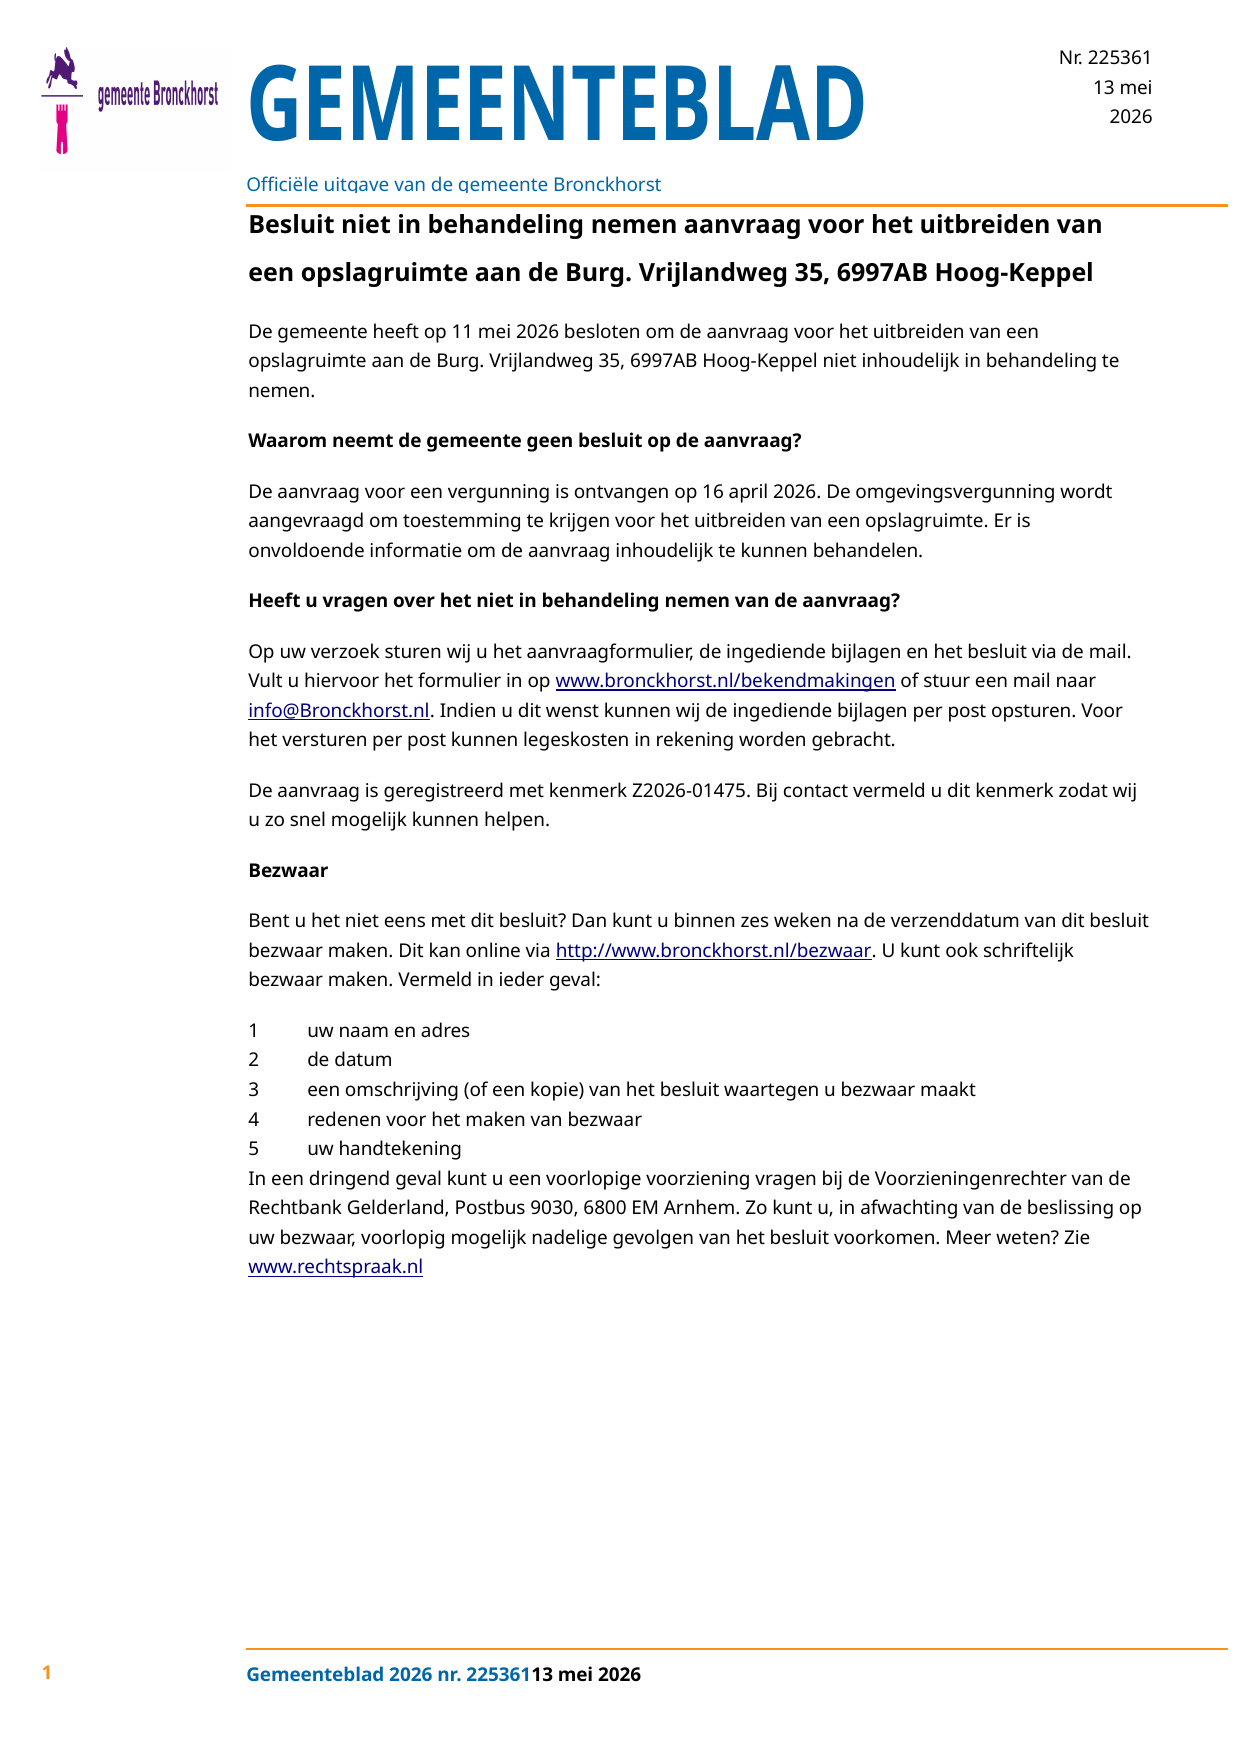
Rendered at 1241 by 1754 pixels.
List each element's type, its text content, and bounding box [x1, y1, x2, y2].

list uw handtekening [248, 1135, 1152, 1161]
text De aanvraag is geregistreerd met kenmerk Z2026-01475. Bij contact vermeld u dit kenmerk zodat wij u zo snel mogelijk kunnen helpen. [248, 777, 1152, 832]
list redenen voor het maken van bezwaar [248, 1106, 1152, 1132]
text Op uw verzoek sturen wij u het aanvraagformulier, de ingediende bijlagen en het besluit via de mail. Vult u hiervoor het formulier in op www.bronckhorst.nl/bekendmakingen of stuur een mail naar info@Bronckhorst.nl. Indien u dit wenst kunnen wij de ingediende bijlagen per post opsturen. Voor het versturen per post kunnen legeskosten in rekening worden gebracht. [248, 638, 1152, 752]
text In een dringend geval kunt u een voorlopige voorziening vragen bij de Voorzieningenrechter van de Rechtbank Gelderland, Postbus 9030, 6800 EM Arnhem. Zo kunt u, in afwachting van de beslissing op uw bezwaar, voorlopig mogelijk nadelige gevolgen van het besluit voorkomen. Meer weten? Zie www.rechtspraak.nl [248, 1165, 1152, 1279]
text De aanvraag voor een vergunning is ontvangen op 16 april 2026. De omgevingsvergunning wordt aangevraagd om toestemming te krijgen voor het uitbreiden van een opslagruimte. Er is onvoldoende informatie om de aanvraag inhoudelijk te kunnen behandelen. [248, 478, 1152, 563]
text Besluit niet in behandeling nemen aanvraag voor het uitbreiden van een opslagruimte aan de Burg. Vrijlandweg 35, 6997AB Hoog-Keppel [248, 207, 1152, 288]
text Bezwaar [248, 857, 1152, 883]
list de datum [248, 1047, 1152, 1072]
list een omschrijving (of een kopie) van het besluit waartegen u bezwaar maakt [248, 1076, 1152, 1102]
text Heeft u vragen over het niet in behandeling nemen van de aanvraag? [248, 587, 1152, 613]
picture [41, 47, 231, 172]
text Waarom neemt de gemeente geen besluit op de aanvraag? [248, 427, 1152, 453]
text De gemeente heeft op 11 mei 2026 besloten om de aanvraag voor het uitbreiden van een opslagruimte aan de Burg. Vrijlandweg 35, 6997AB Hoog-Keppel niet inhoudelijk in behandeling te nemen. [248, 318, 1152, 403]
text Bent u het niet eens met dit besluit? Dan kunt u binnen zes weken na de verzenddatum van dit besluit bezwaar maken. Dit kan online via http://www.bronckhorst.nl/bezwaar. U kunt ook schriftelijk bezwaar maken. Vermeld in ieder geval: [248, 907, 1152, 992]
list uw naam en adres [248, 1017, 1152, 1043]
